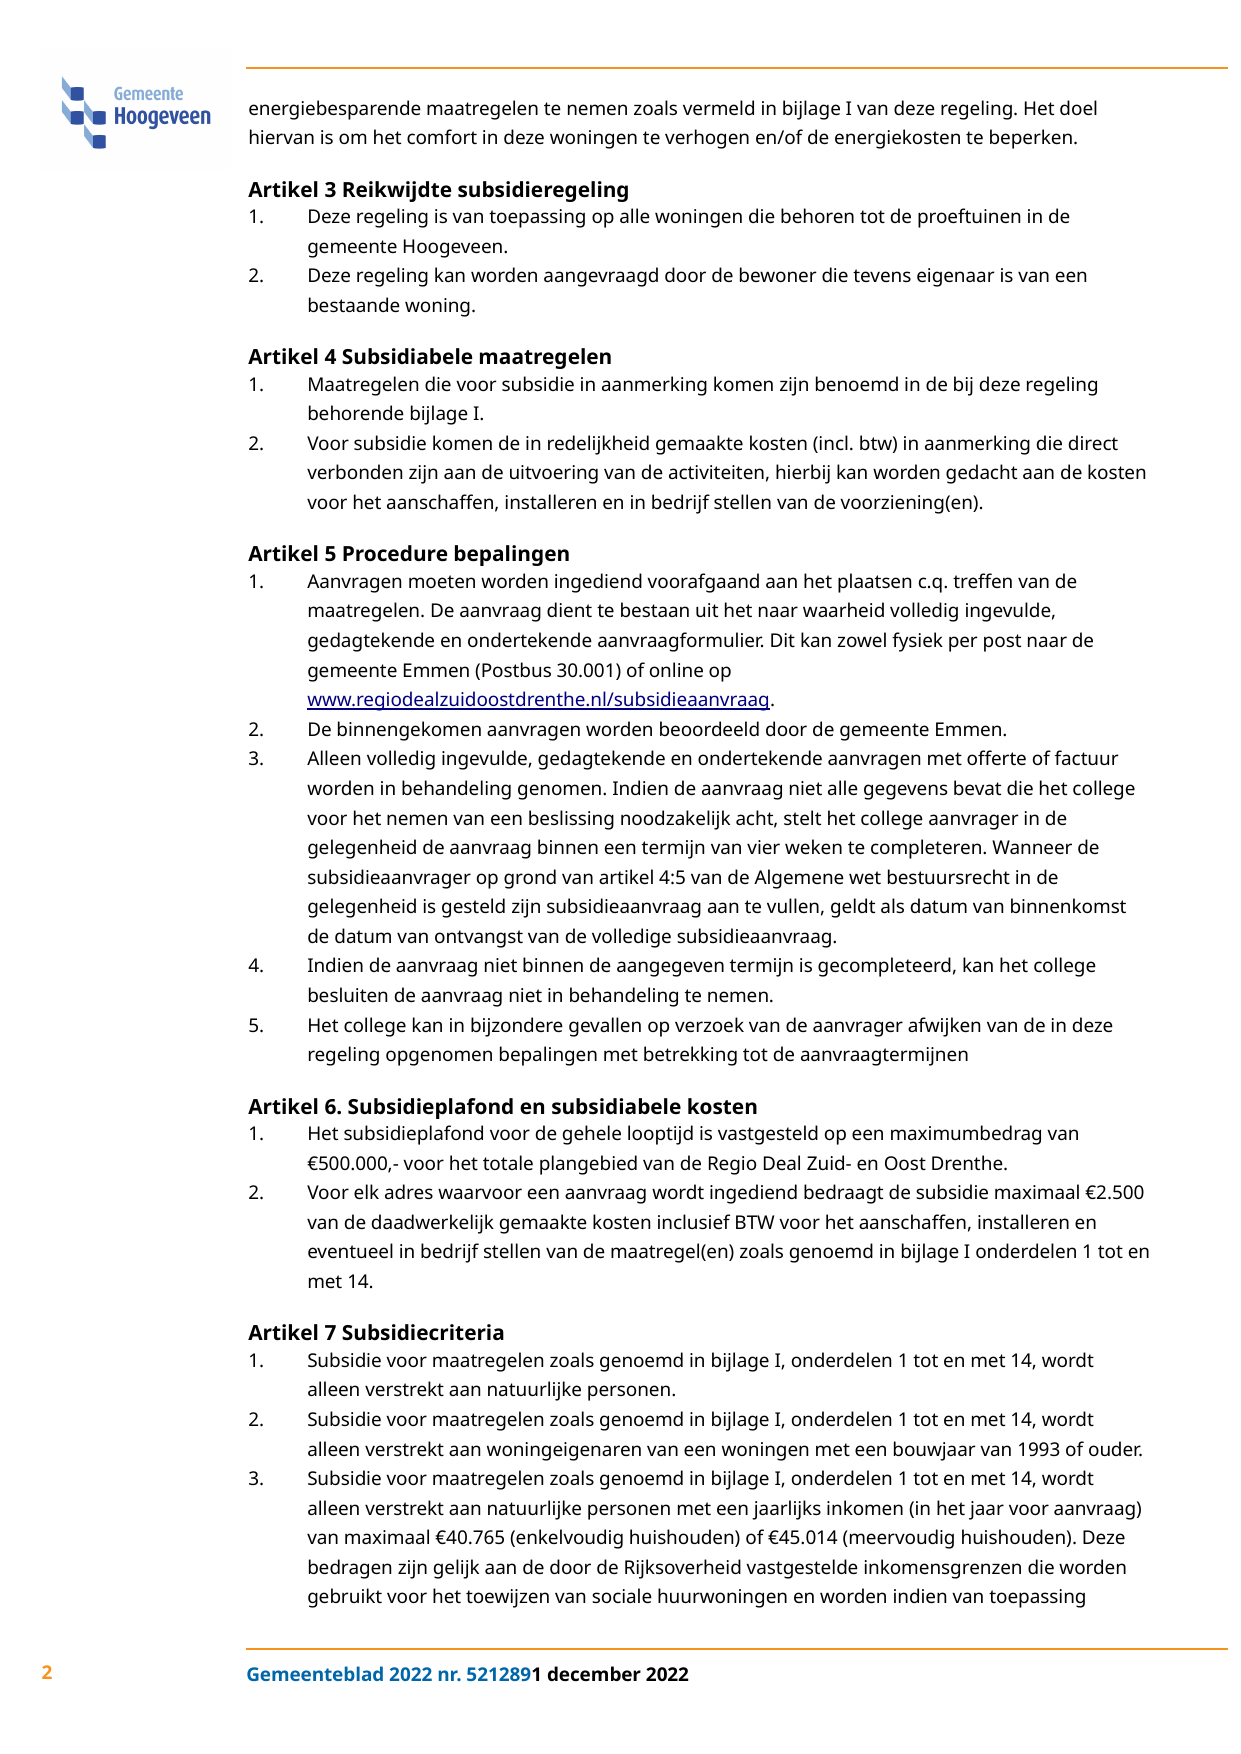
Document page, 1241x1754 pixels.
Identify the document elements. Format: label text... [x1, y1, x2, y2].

text Artikel 5 Procedure bepalingen [248, 539, 1152, 568]
list Indien de aanvraag niet binnen de aangegeven termijn is gecompleteerd, kan het college besluiten de aanvraag niet in behandeling te nemen. [248, 953, 1152, 1008]
text Artikel 6. Subsidieplafond en subsidiabele kosten [248, 1092, 1152, 1120]
list Maatregelen die voor subsidie in aanmerking komen zijn benoemd in de bij deze regeling behorende bijlage I. [248, 371, 1152, 426]
list Het college kan in bijzondere gevallen op verzoek van de aanvrager afwijken van de in deze regeling opgenomen bepalingen met betrekking tot de aanvraagtermijnen [248, 1012, 1152, 1067]
list Voor elk adres waarvoor een aanvraag wordt ingediend bedraagt de subsidie maximaal €2.500 van de daadwerkelijk gemaakte kosten inclusief BTW voor het aanschaffen, installeren en eventueel in bedrijf stellen van de maatregel(en) zoals genoemd in bijlage I onderdelen 1 tot en met 14. [248, 1179, 1152, 1294]
list Deze regeling is van toepassing op alle woningen die behoren tot de proeftuinen in de gemeente Hoogeveen. [248, 203, 1152, 258]
list Subsidie voor maatregelen zoals genoemd in bijlage I, onderdelen 1 tot en met 14, wordt alleen verstrekt aan natuurlijke personen. [248, 1347, 1152, 1402]
list Subsidie voor maatregelen zoals genoemd in bijlage I, onderdelen 1 tot en met 14, wordt alleen verstrekt aan natuurlijke personen met een jaarlijks inkomen (in het jaar voor aanvraag) van maximaal €40.765 (enkelvoudig huishouden) of €45.014 (meervoudig huishouden). Deze bedragen zijn gelijk aan de door de Rijksoverheid vastgestelde inkomensgrenzen die worden gebruikt voor het toewijzen van sociale huurwoningen en worden indien van toepassing [248, 1465, 1152, 1609]
list Alleen volledig ingevulde, gedagtekende en ondertekende aanvragen met offerte of factuur worden in behandeling genomen. Indien de aanvraag niet alle gegevens bevat die het college voor het nemen van een beslissing noodzakelijk acht, stelt het college aanvrager in de gelegenheid de aanvraag binnen een termijn van vier weken te completeren. Wanneer de subsidieaanvrager op grond van artikel 4:5 van de Algemene wet bestuursrecht in de gelegenheid is gesteld zijn subsidieaanvraag aan te vullen, geldt als datum van binnenkomst de datum van ontvangst van de volledige subsidieaanvraag. [248, 746, 1152, 949]
picture [41, 47, 231, 172]
list Deze regeling kan worden aangevraagd door de bewoner die tevens eigenaar is van een bestaande woning. [248, 262, 1152, 318]
text Artikel 4 Subsidiabele maatregelen [248, 342, 1152, 371]
list Voor subsidie komen de in redelijkheid gemaakte kosten (incl. btw) in aanmerking die direct verbonden zijn aan de uitvoering van de activiteiten, hierbij kan worden gedacht aan de kosten voor het aanschaffen, installeren en in bedrijf stellen van de voorziening(en). [248, 430, 1152, 515]
text Artikel 3 Reikwijdte subsidieregeling [248, 175, 1152, 203]
list Subsidie voor maatregelen zoals genoemd in bijlage I, onderdelen 1 tot en met 14, wordt alleen verstrekt aan woningeigenaren van een woningen met een bouwjaar van 1993 of ouder. [248, 1406, 1152, 1461]
text Artikel 7 Subsidiecriteria [248, 1318, 1152, 1347]
list Aanvragen moeten worden ingediend voorafgaand aan het plaatsen c.q. treffen van de maatregelen. De aanvraag dient te bestaan uit het naar waarheid volledig ingevulde, gedagtekende en ondertekende aanvraagformulier. Dit kan zowel fysiek per post naar de gemeente Emmen (Postbus 30.001) of online op www.regiodealzuidoostdrenthe.nl/subsidieaanvraag. [248, 568, 1152, 712]
text energiebesparende maatregelen te nemen zoals vermeld in bijlage I van deze regeling. Het doel hiervan is om het comfort in deze woningen te verhogen en/of de energiekosten te beperken. [248, 95, 1152, 150]
list De binnengekomen aanvragen worden beoordeeld door de gemeente Emmen. [248, 716, 1152, 742]
list Het subsidieplafond voor de gehele looptijd is vastgesteld op een maximumbedrag van €500.000,- voor het totale plangebied van de Regio Deal Zuid- en Oost Drenthe. [248, 1120, 1152, 1176]
